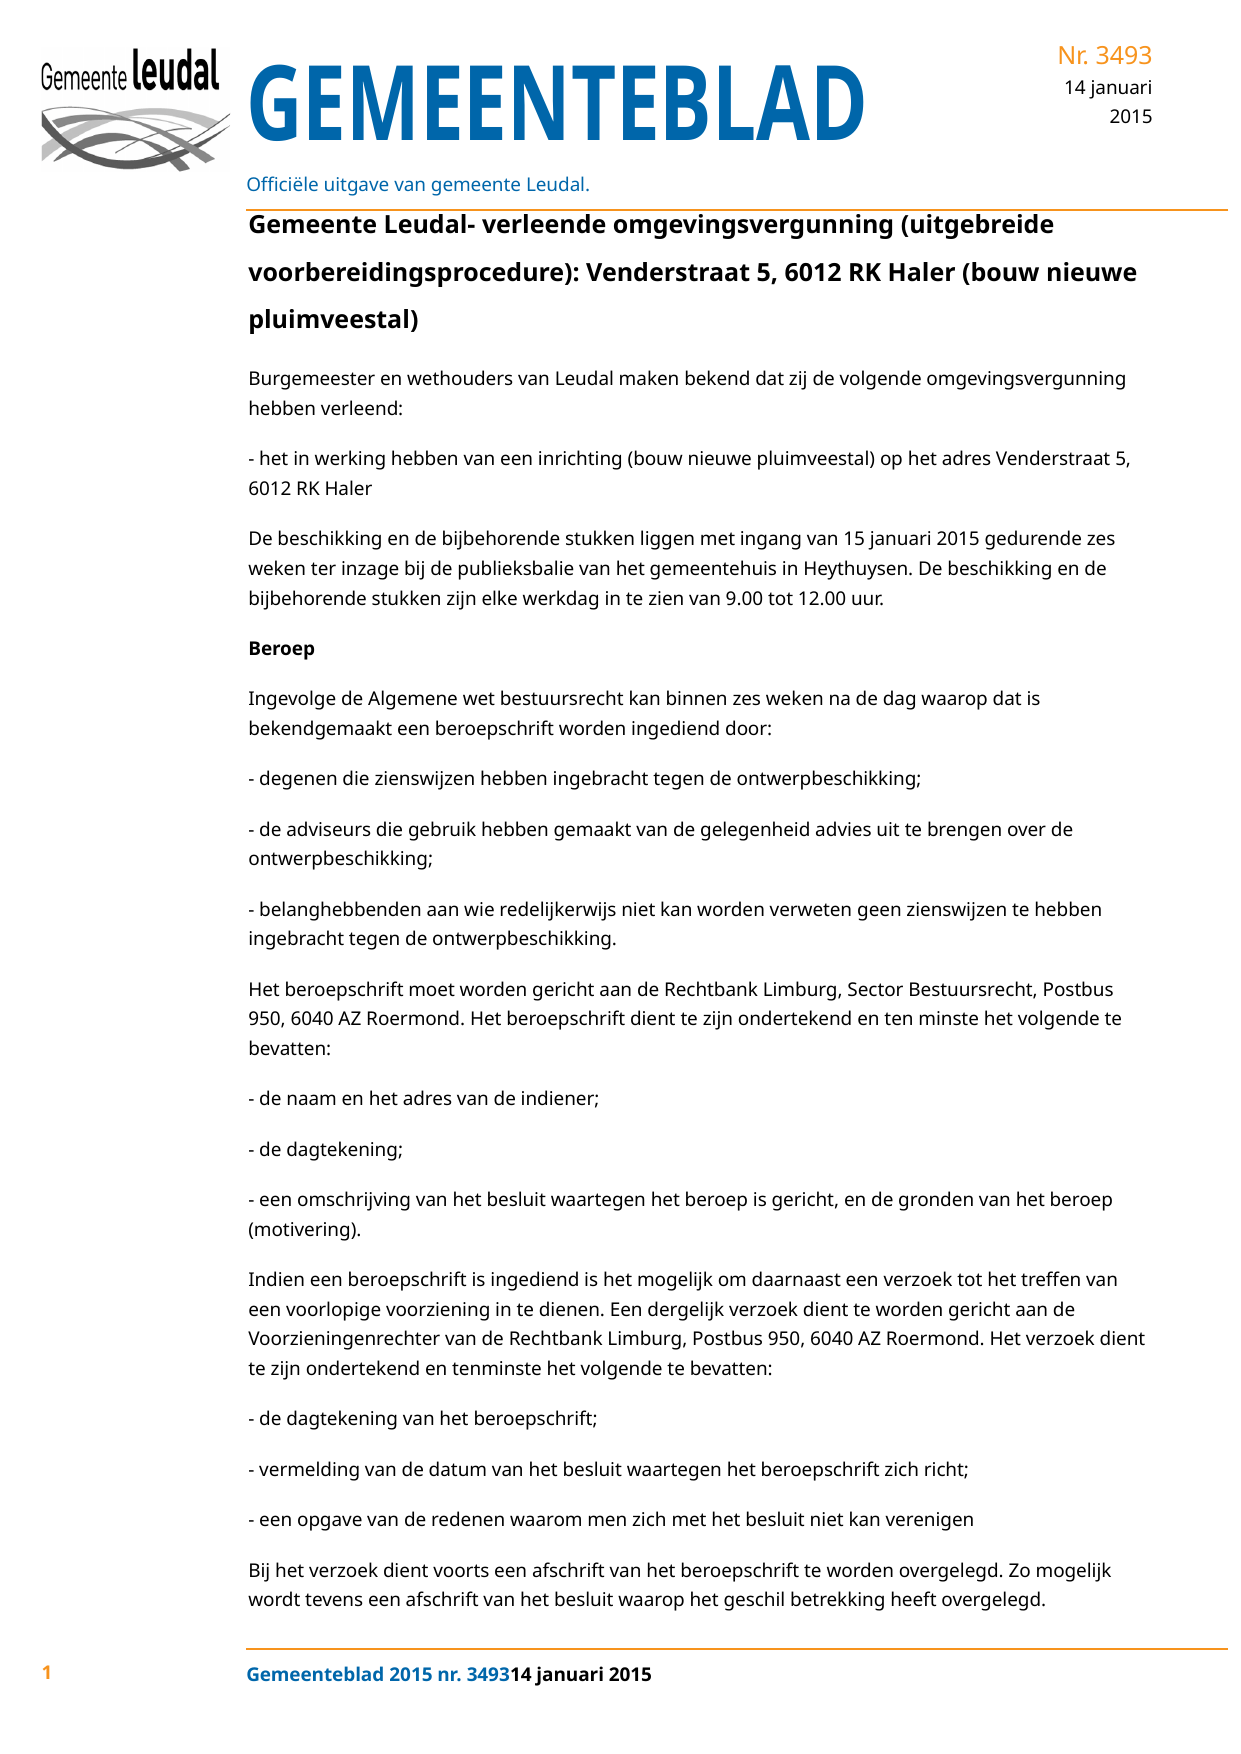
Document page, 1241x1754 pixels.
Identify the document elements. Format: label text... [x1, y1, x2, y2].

text - vermelding van de datum van het besluit waartegen het beroepschrift zich richt; [248, 1456, 1152, 1482]
text - de naam en het adres van de indiener; [248, 1086, 1152, 1111]
text - een opgave van de redenen waarom men zich met het besluit niet kan verenigen [248, 1506, 1152, 1532]
text Beroep [248, 635, 1152, 661]
text Bij het verzoek dient voorts een afschrift van het beroepschrift te worden overgelegd. Zo mogelijk wordt tevens een afschrift van het besluit waarop het geschil betrekking heeft overgelegd. [248, 1557, 1152, 1612]
text - belanghebbenden aan wie redelijkerwijs niet kan worden verweten geen zienswijzen te hebben ingebracht tegen de ontwerpbeschikking. [248, 896, 1152, 951]
text Het beroepschrift moet worden gericht aan de Rechtbank Limburg, Sector Bestuursrecht, Postbus 950, 6040 AZ Roermond. Het beroepschrift dient te zijn ondertekend en ten minste het volgende te bevatten: [248, 976, 1152, 1061]
text - de dagtekening; [248, 1136, 1152, 1162]
text - de dagtekening van het beroepschrift; [248, 1406, 1152, 1431]
text - het in werking hebben van een inrichting (bouw nieuwe pluimveestal) op het adres Venderstraat 5, 6012 RK Haler [248, 446, 1152, 501]
text Indien een beroepschrift is ingediend is het mogelijk om daarnaast een verzoek tot het treffen van een voorlopige voorziening in te dienen. Een dergelijk verzoek dient te worden gericht aan de Voorzieningenrechter van de Rechtbank Limburg, Postbus 950, 6040 AZ Roermond. Het verzoek dient te zijn ondertekend en tenminste het volgende te bevatten: [248, 1266, 1152, 1381]
text Burgemeester en wethouders van Leudal maken bekend dat zij de volgende omgevingsvergunning hebben verleend: [248, 366, 1152, 421]
text - een omschrijving van het besluit waartegen het beroep is gericht, en de gronden van het beroep (motivering). [248, 1186, 1152, 1242]
text - de adviseurs die gebruik hebben gemaakt van de gelegenheid advies uit te brengen over de ontwerpbeschikking; [248, 816, 1152, 871]
text - degenen die zienswijzen hebben ingebracht tegen de ontwerpbeschikking; [248, 766, 1152, 791]
text Gemeente Leudal- verleende omgevingsvergunning (uitgebreide voorbereidingsprocedure): Venderstraat 5, 6012 RK Haler (bouw nieuwe pluimveestal) [248, 211, 1152, 336]
text De beschikking en de bijbehorende stukken liggen met ingang van 15 januari 2015 gedurende zes weken ter inzage bij de publieksbalie van het gemeentehuis in Heythuysen. De beschikking en de bijbehorende stukken zijn elke werkdag in te zien van 9.00 tot 12.00 uur. [248, 526, 1152, 610]
text Ingevolge de Algemene wet bestuursrecht kan binnen zes weken na de dag waarop dat is bekendgemaakt een beroepschrift worden ingediend door: [248, 686, 1152, 741]
picture [41, 47, 231, 172]
